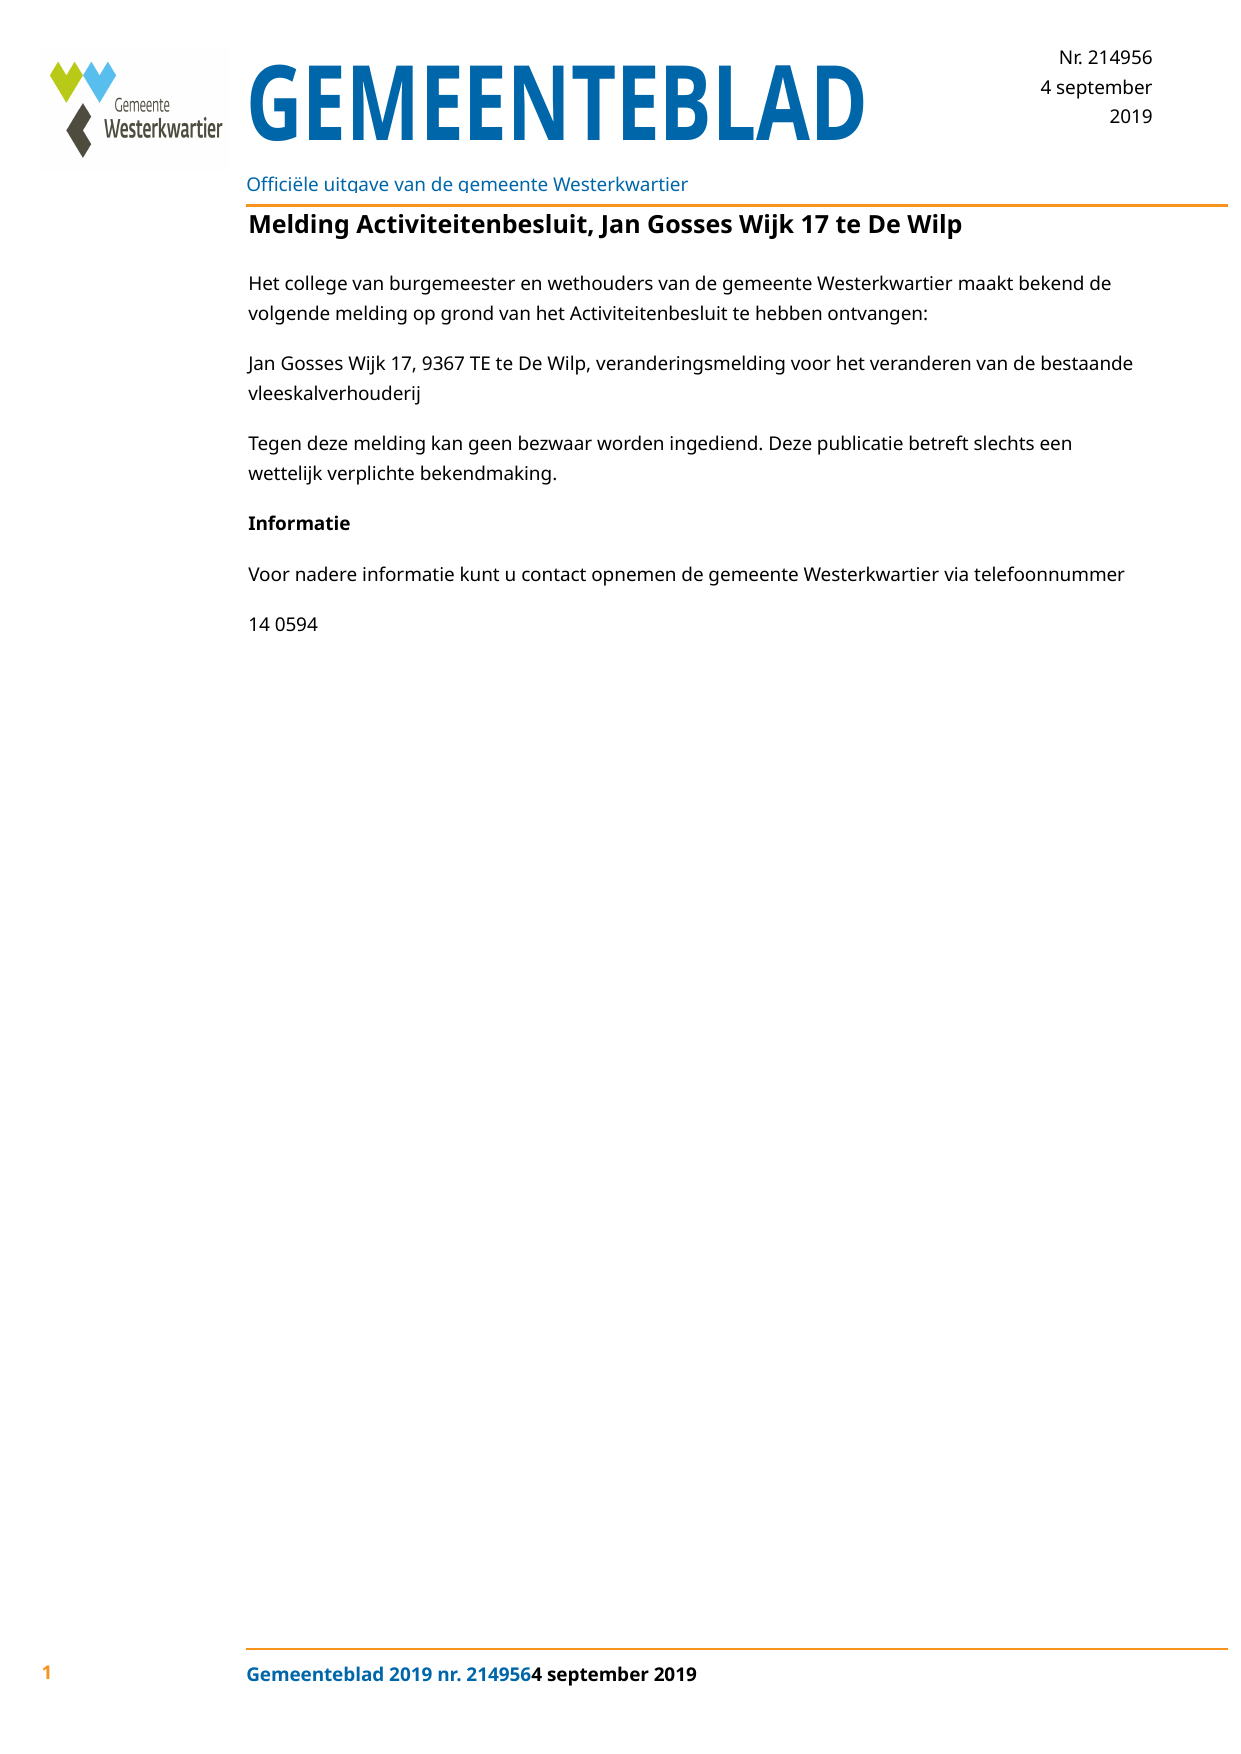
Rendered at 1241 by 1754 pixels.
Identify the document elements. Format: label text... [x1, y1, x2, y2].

text 14 0594 [248, 611, 1152, 637]
text Het college van burgemeester en wethouders van de gemeente Westerkwartier maakt bekend de volgende melding op grond van het Activiteitenbesluit te hebben ontvangen: [248, 270, 1152, 326]
picture [41, 47, 231, 172]
text Melding Activiteitenbesluit, Jan Gosses Wijk 17 te De Wilp [248, 207, 1152, 241]
text Jan Gosses Wijk 17, 9367 TE te De Wilp, veranderingsmelding voor het veranderen van de bestaande vleeskalverhouderij [248, 350, 1152, 406]
text Tegen deze melding kan geen bezwaar worden ingediend. Deze publicatie betreft slechts een wettelijk verplichte bekendmaking. [248, 430, 1152, 486]
text Informatie [248, 510, 1152, 536]
text Voor nadere informatie kunt u contact opnemen de gemeente Westerkwartier via telefoonnummer [248, 561, 1152, 586]
